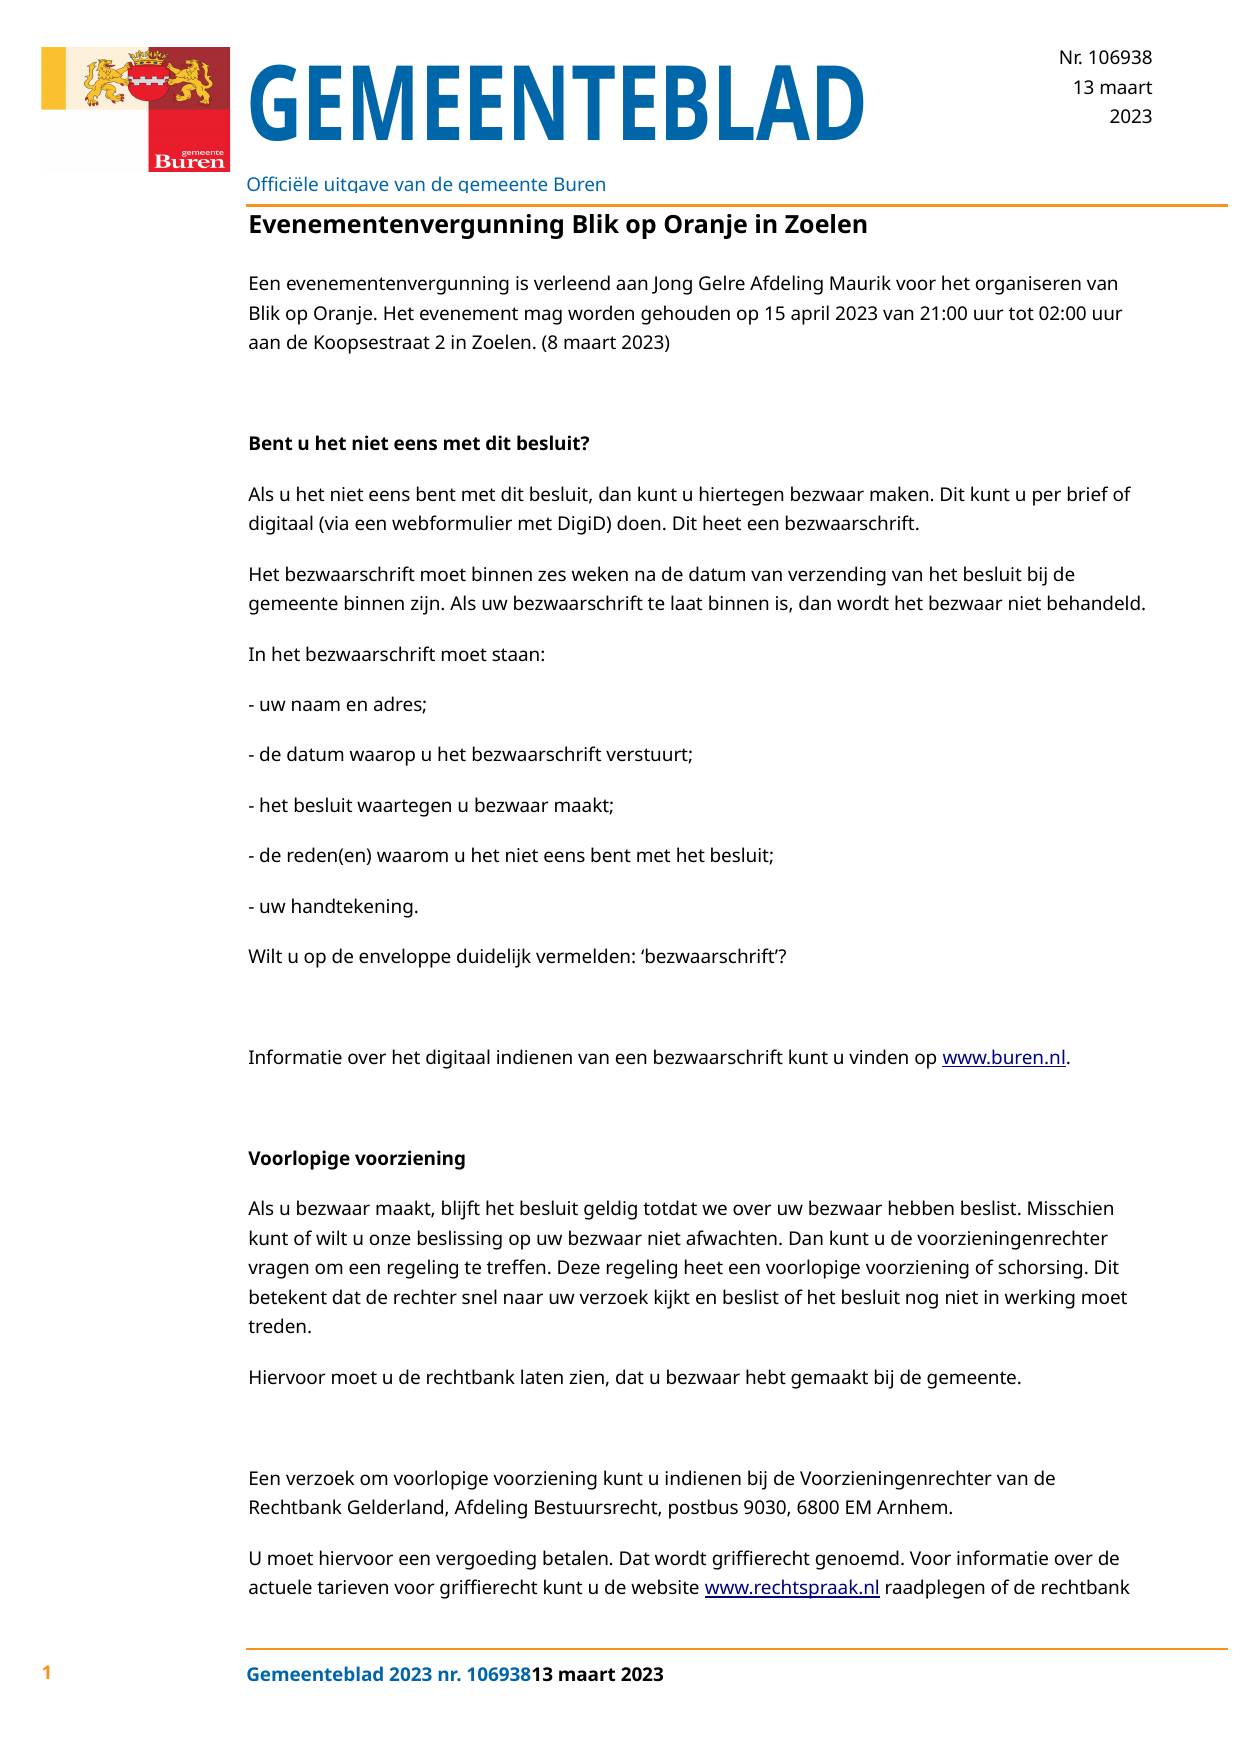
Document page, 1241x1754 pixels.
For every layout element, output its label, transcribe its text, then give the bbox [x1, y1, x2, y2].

text Evenementenvergunning Blik op Oranje in Zoelen [248, 207, 1152, 241]
text - uw handtekening. [248, 893, 1152, 918]
text - het besluit waartegen u bezwaar maakt; [248, 792, 1152, 818]
text Een verzoek om voorlopige voorziening kunt u indienen bij de Voorzieningenrechter van de Rechtbank Gelderland, Afdeling Bestuursrecht, postbus 9030, 6800 EM Arnhem. [248, 1465, 1152, 1520]
text - de datum waarop u het bezwaarschrift verstuurt; [248, 742, 1152, 767]
text Als u het niet eens bent met dit besluit, dan kunt u hiertegen bezwaar maken. Dit kunt u per brief of digitaal (via een webformulier met DigiD) doen. Dit heet een bezwaarschrift. [248, 481, 1152, 536]
text Hiervoor moet u de rechtbank laten zien, dat u bezwaar hebt gemaakt bij de gemeente. [248, 1364, 1152, 1390]
text Informatie over het digitaal indienen van een bezwaarschrift kunt u vinden op www.buren.nl. [248, 1044, 1152, 1070]
text Bent u het niet eens met dit besluit? [248, 430, 1152, 456]
text Als u bezwaar maakt, blijft het besluit geldig totdat we over uw bezwaar hebben beslist. Misschien kunt of wilt u onze beslissing op uw bezwaar niet afwachten. Dan kunt u de voorzieningenrechter vragen om een regeling te treffen. Deze regeling heet een voorlopige voorziening of schorsing. Dit betekent dat de rechter snel naar uw verzoek kijkt en beslist of het besluit nog niet in werking moet treden. [248, 1195, 1152, 1339]
picture [41, 47, 231, 172]
text Voorlopige voorziening [248, 1145, 1152, 1171]
text In het bezwaarschrift moet staan: [248, 641, 1152, 666]
text Het bezwaarschrift moet binnen zes weken na de datum van verzending van het besluit bij de gemeente binnen zijn. Als uw bezwaarschrift te laat binnen is, dan wordt het bezwaar niet behandeld. [248, 561, 1152, 616]
text U moet hiervoor een vergoeding betalen. Dat wordt griffierecht genoemd. Voor informatie over de actuele tarieven voor griffierecht kunt u de website www.rechtspraak.nl raadplegen of de rechtbank [248, 1545, 1152, 1600]
text - uw naam en adres; [248, 691, 1152, 717]
text Een evenementenvergunning is verleend aan Jong Gelre Afdeling Maurik voor het organiseren van Blik op Oranje. Het evenement mag worden gehouden op 15 april 2023 van 21:00 uur tot 02:00 uur aan de Koopsestraat 2 in Zoelen. (8 maart 2023) [248, 270, 1152, 355]
text - de reden(en) waarom u het niet eens bent met het besluit; [248, 842, 1152, 868]
text Wilt u op de enveloppe duidelijk vermelden: ‘bezwaarschrift’? [248, 943, 1152, 969]
